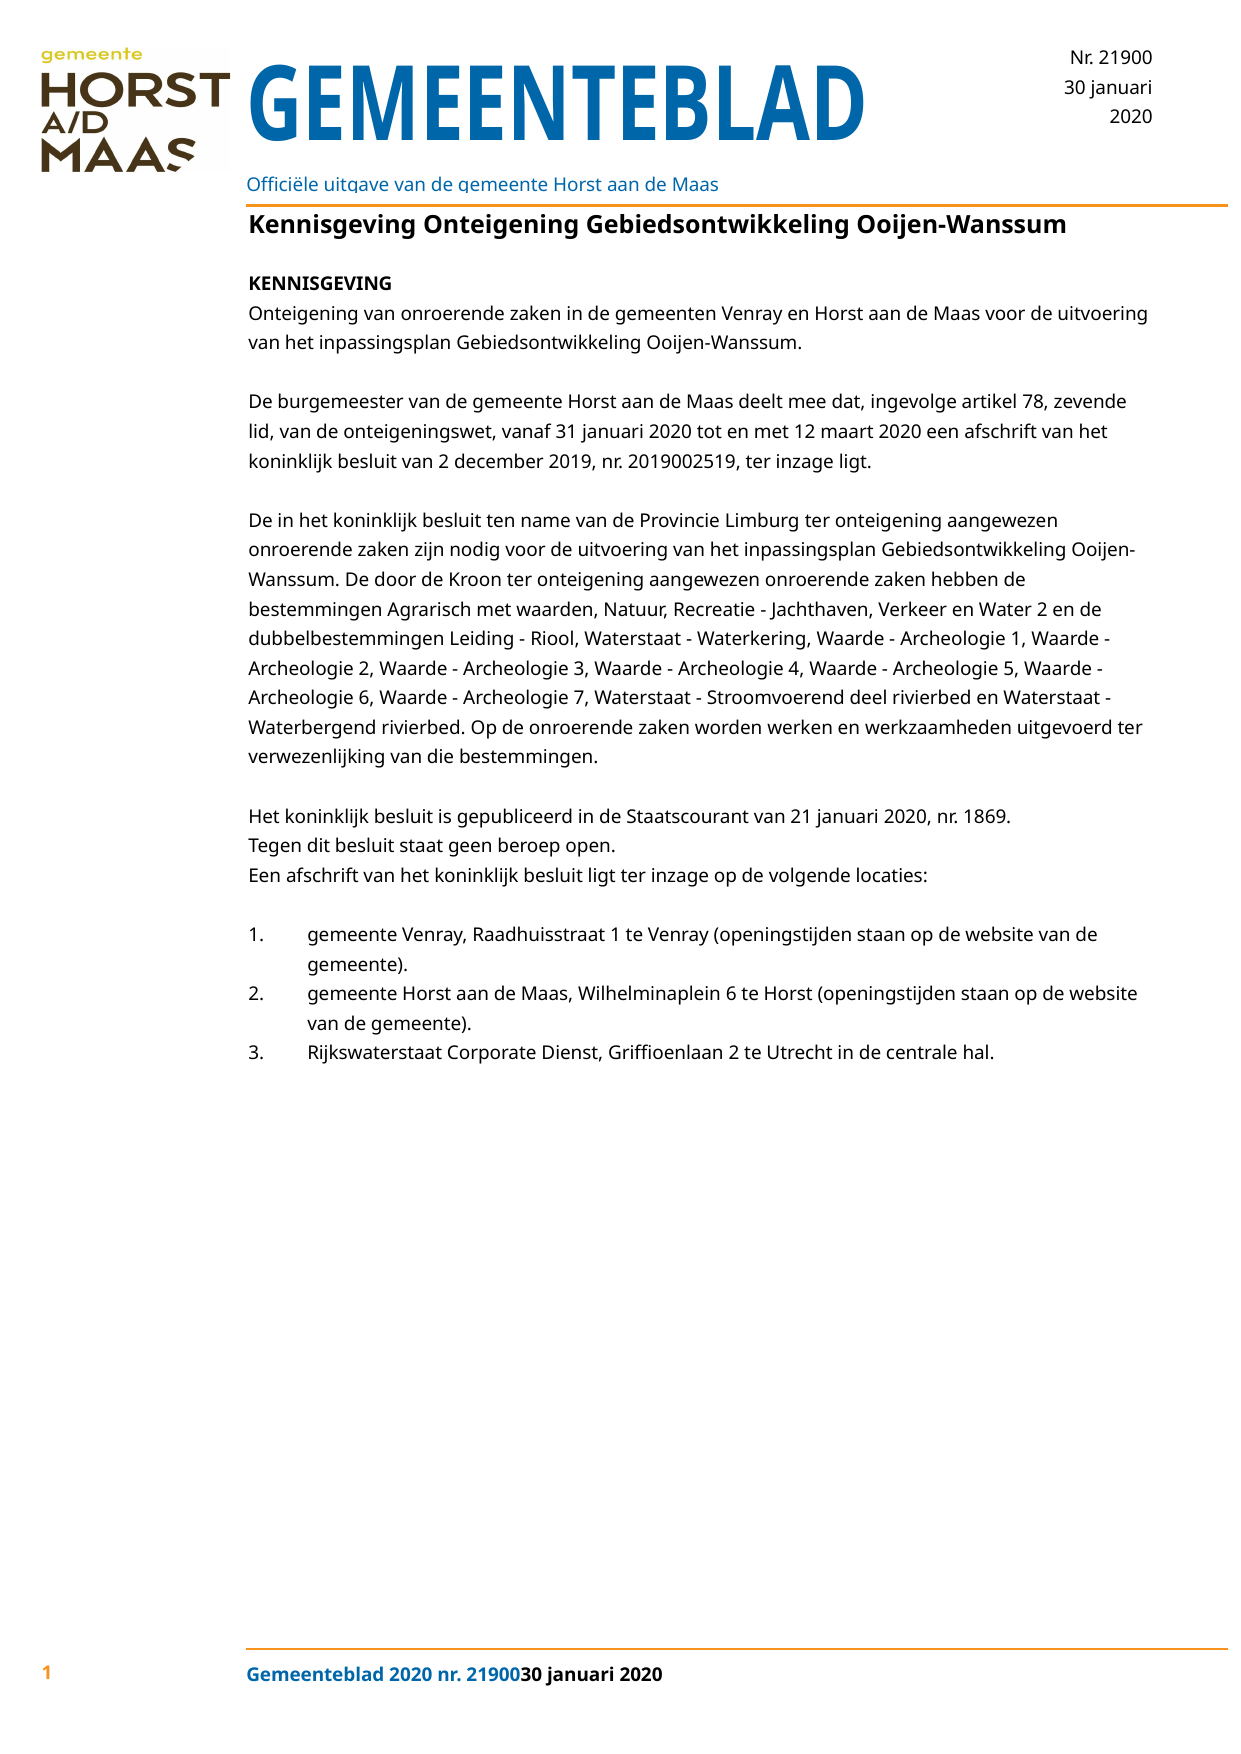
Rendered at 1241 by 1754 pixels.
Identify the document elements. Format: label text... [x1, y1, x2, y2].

list Rijkswaterstaat Corporate Dienst, Griffioenlaan 2 te Utrecht in de centrale hal. [248, 1039, 1152, 1065]
text Het koninklijk besluit is gepubliceerd in de Staatscourant van 21 januari 2020, nr. 1869. [248, 803, 1152, 828]
list gemeente Horst aan de Maas, Wilhelminaplein 6 te Horst (openingstijden staan op de website van de gemeente). [248, 980, 1152, 1036]
list gemeente Venray, Raadhuisstraat 1 te Venray (openingstijden staan op de website van de gemeente). [248, 921, 1152, 976]
text Een afschrift van het koninklijk besluit ligt ter inzage op de volgende locaties: [248, 862, 1152, 888]
text De in het koninklijk besluit ten name van de Provincie Limburg ter onteigening aangewezen onroerende zaken zijn nodig voor de uitvoering van het inpassingsplan Gebiedsontwikkeling Ooijen-Wanssum. De door de Kroon ter onteigening aangewezen onroerende zaken hebben de bestemmingen Agrarisch met waarden, Natuur, Recreatie - Jachthaven, Verkeer en Water 2 en de dubbelbestemmingen Leiding - Riool, Waterstaat - Waterkering, Waarde - Archeologie 1, Waarde - Archeologie 2, Waarde - Archeologie 3, Waarde - Archeologie 4, Waarde - Archeologie 5, Waarde - [248, 507, 1152, 681]
picture [41, 47, 231, 172]
text Kennisgeving Onteigening Gebiedsontwikkeling Ooijen-Wanssum [248, 207, 1152, 241]
text Tegen dit besluit staat geen beroep open. [248, 832, 1152, 858]
text KENNISGEVING [248, 270, 1152, 296]
text Onteigening van onroerende zaken in de gemeenten Venray en Horst aan de Maas voor de uitvoering van het inpassingsplan Gebiedsontwikkeling Ooijen-Wanssum. [248, 300, 1152, 355]
text Archeologie 6, Waarde - Archeologie 7, Waterstaat - Stroomvoerend deel rivierbed en Waterstaat - Waterbergend rivierbed. Op de onroerende zaken worden werken en werkzaamheden uitgevoerd ter verwezenlijking van die bestemmingen. [248, 684, 1152, 769]
text De burgemeester van de gemeente Horst aan de Maas deelt mee dat, ingevolge artikel 78, zevende lid, van de onteigeningswet, vanaf 31 januari 2020 tot en met 12 maart 2020 een afschrift van het koninklijk besluit van 2 december 2019, nr. 2019002519, ter inzage ligt. [248, 389, 1152, 473]
